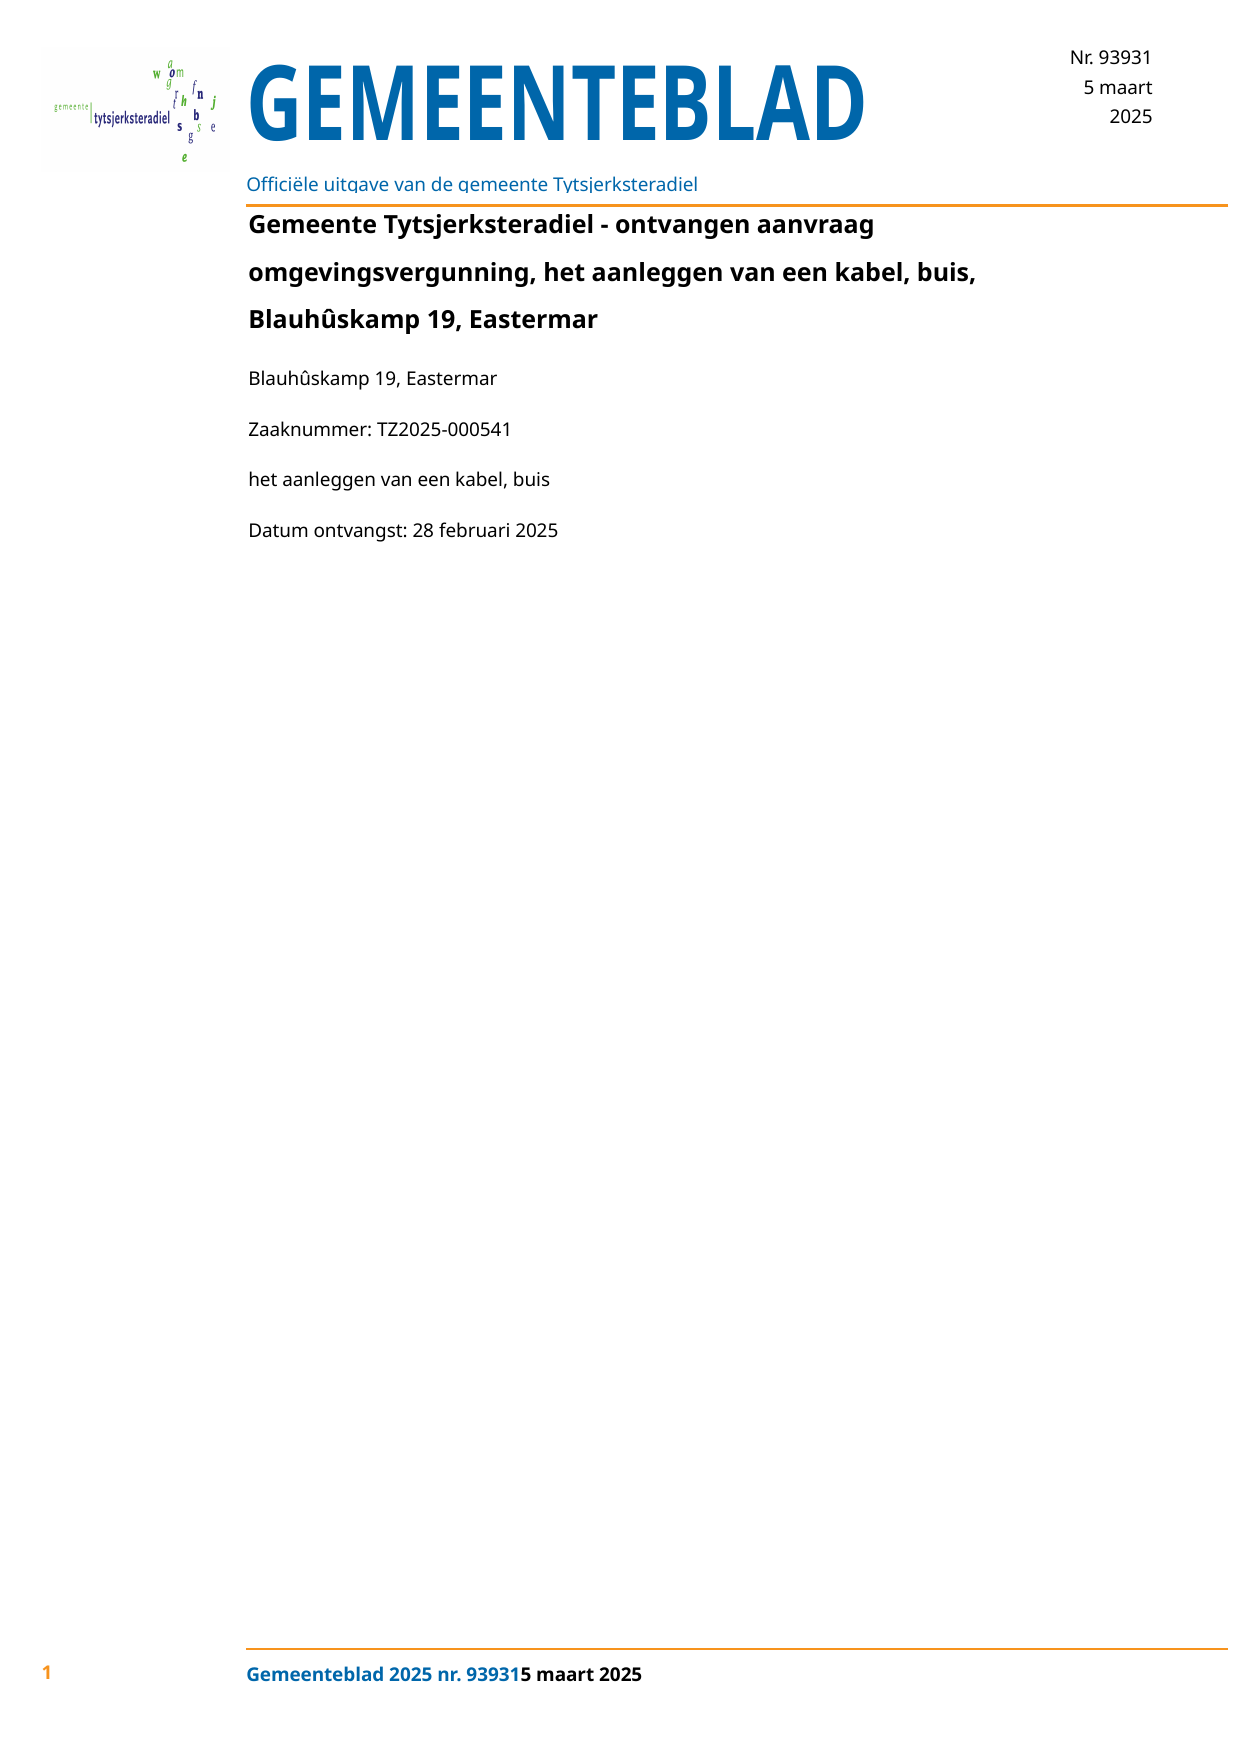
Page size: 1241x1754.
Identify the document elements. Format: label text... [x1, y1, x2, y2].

text het aanleggen van een kabel, buis [248, 466, 1152, 492]
text Blauhûskamp 19, Eastermar [248, 366, 1152, 391]
picture [41, 47, 231, 172]
text Zaaknummer: TZ2025-000541 [248, 416, 1152, 442]
text Gemeente Tytsjerksteradiel - ontvangen aanvraag omgevingsvergunning, het aanleggen van een kabel, buis, Blauhûskamp 19, Eastermar [248, 207, 1152, 336]
text Datum ontvangst: 28 februari 2025 [248, 517, 1152, 542]
